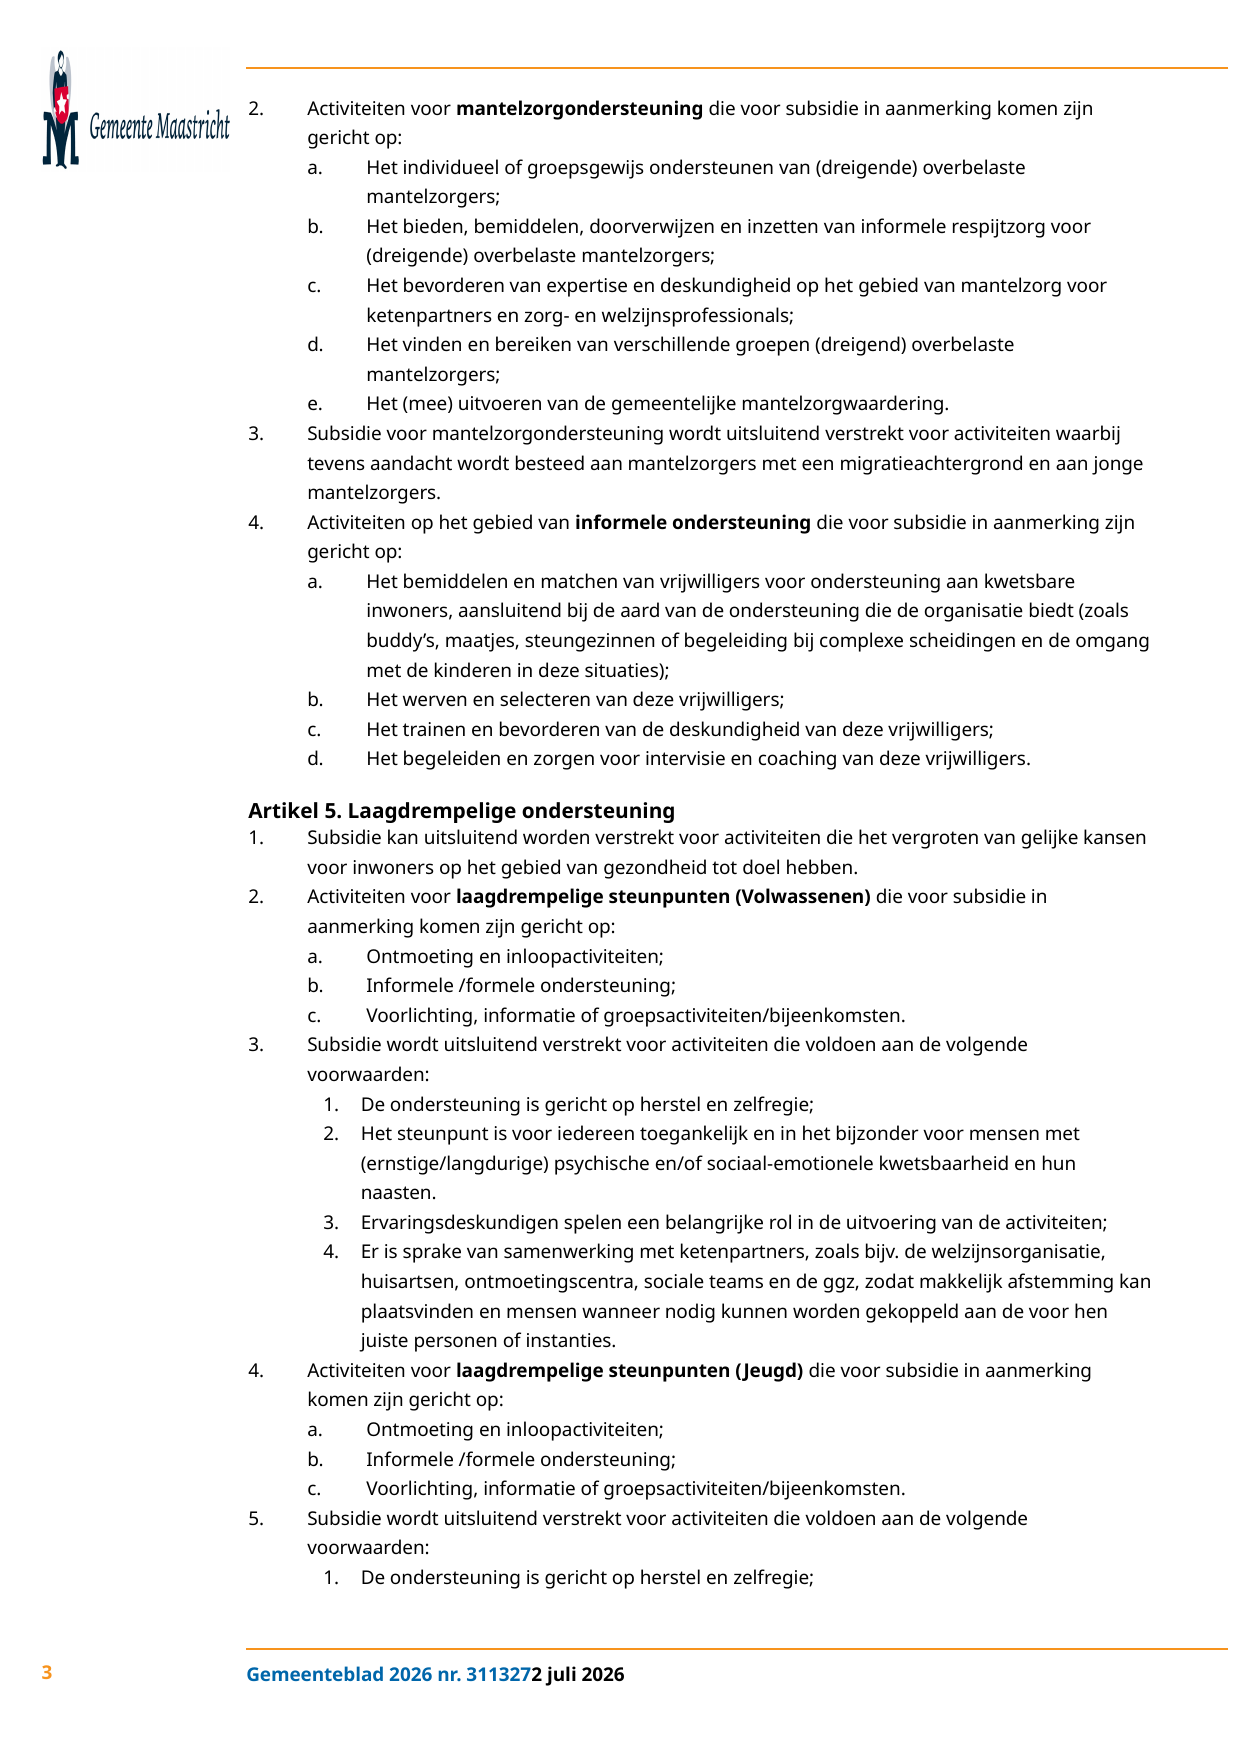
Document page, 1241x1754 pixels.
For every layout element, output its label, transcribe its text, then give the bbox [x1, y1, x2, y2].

list Activiteiten op het gebied van informele ondersteuning die voor subsidie in aanmerking zijn gericht op: [248, 509, 1152, 564]
list Het bevorderen van expertise en deskundigheid op het gebied van mantelzorg voor ketenpartners en zorg- en welzijnsprofessionals; [307, 272, 1152, 328]
list Het trainen en bevorderen van de deskundigheid van deze vrijwilligers; [307, 716, 1152, 742]
list Subsidie wordt uitsluitend verstrekt voor activiteiten die voldoen aan de volgende voorwaarden: [248, 1505, 1152, 1560]
list Activiteiten voor laagdrempelige steunpunten (Jeugd) die voor subsidie in aanmerking komen zijn gericht op: [248, 1357, 1152, 1412]
list De ondersteuning is gericht op herstel en zelfregie; [323, 1091, 1152, 1116]
list Voorlichting, informatie of groepsactiviteiten/bijeenkomsten. [307, 1475, 1152, 1501]
list Het steunpunt is voor iedereen toegankelijk en in het bijzonder voor mensen met (ernstige/langdurige) psychische en/of sociaal-emotionele kwetsbaarheid en hun naasten. [323, 1120, 1152, 1205]
list Het vinden en bereiken van verschillende groepen (dreigend) overbelaste mantelzorgers; [307, 331, 1152, 387]
list Ontmoeting en inloopactiviteiten; [307, 1416, 1152, 1442]
list Het (mee) uitvoeren van de gemeentelijke mantelzorgwaardering. [307, 391, 1152, 416]
text Artikel 5. Laagdrempelige ondersteuning [248, 796, 1152, 824]
list Activiteiten voor laagdrempelige steunpunten (Volwassenen) die voor subsidie in aanmerking komen zijn gericht op: [248, 884, 1152, 939]
list De ondersteuning is gericht op herstel en zelfregie; [323, 1564, 1152, 1590]
picture [41, 47, 231, 172]
list Het werven en selecteren van deze vrijwilligers; [307, 686, 1152, 712]
list Subsidie voor mantelzorgondersteuning wordt uitsluitend verstrekt voor activiteiten waarbij tevens aandacht wordt besteed aan mantelzorgers met een migratieachtergrond en aan jonge mantelzorgers. [248, 420, 1152, 505]
list Het begeleiden en zorgen voor intervisie en coaching van deze vrijwilligers. [307, 746, 1152, 771]
list Activiteiten voor mantelzorgondersteuning die voor subsidie in aanmerking komen zijn gericht op: [248, 95, 1152, 150]
list Het bemiddelen en matchen van vrijwilligers voor ondersteuning aan kwetsbare inwoners, aansluitend bij de aard van de ondersteuning die de organisatie biedt (zoals buddy’s, maatjes, steungezinnen of begeleiding bij complexe scheidingen en de omgang met de kinderen in deze situaties); [307, 568, 1152, 683]
list Het individueel of groepsgewijs ondersteunen van (dreigende) overbelaste mantelzorgers; [307, 154, 1152, 209]
list Er is sprake van samenwerking met ketenpartners, zoals bijv. de welzijnsorganisatie, huisartsen, ontmoetingscentra, sociale teams en de ggz, zodat makkelijk afstemming kan plaatsvinden en mensen wanneer nodig kunnen worden gekoppeld aan de voor hen juiste personen of instanties. [323, 1239, 1152, 1353]
list Voorlichting, informatie of groepsactiviteiten/bijeenkomsten. [307, 1002, 1152, 1028]
list Informele /formele ondersteuning; [307, 972, 1152, 998]
list Ervaringsdeskundigen spelen een belangrijke rol in de uitvoering van de activiteiten; [323, 1209, 1152, 1235]
list Subsidie kan uitsluitend worden verstrekt voor activiteiten die het vergroten van gelijke kansen voor inwoners op het gebied van gezondheid tot doel hebben. [248, 824, 1152, 880]
list Ontmoeting en inloopactiviteiten; [307, 943, 1152, 968]
list Het bieden, bemiddelen, doorverwijzen en inzetten van informele respijtzorg voor (dreigende) overbelaste mantelzorgers; [307, 213, 1152, 268]
list Subsidie wordt uitsluitend verstrekt voor activiteiten die voldoen aan de volgende voorwaarden: [248, 1032, 1152, 1087]
list Informele /formele ondersteuning; [307, 1446, 1152, 1471]
